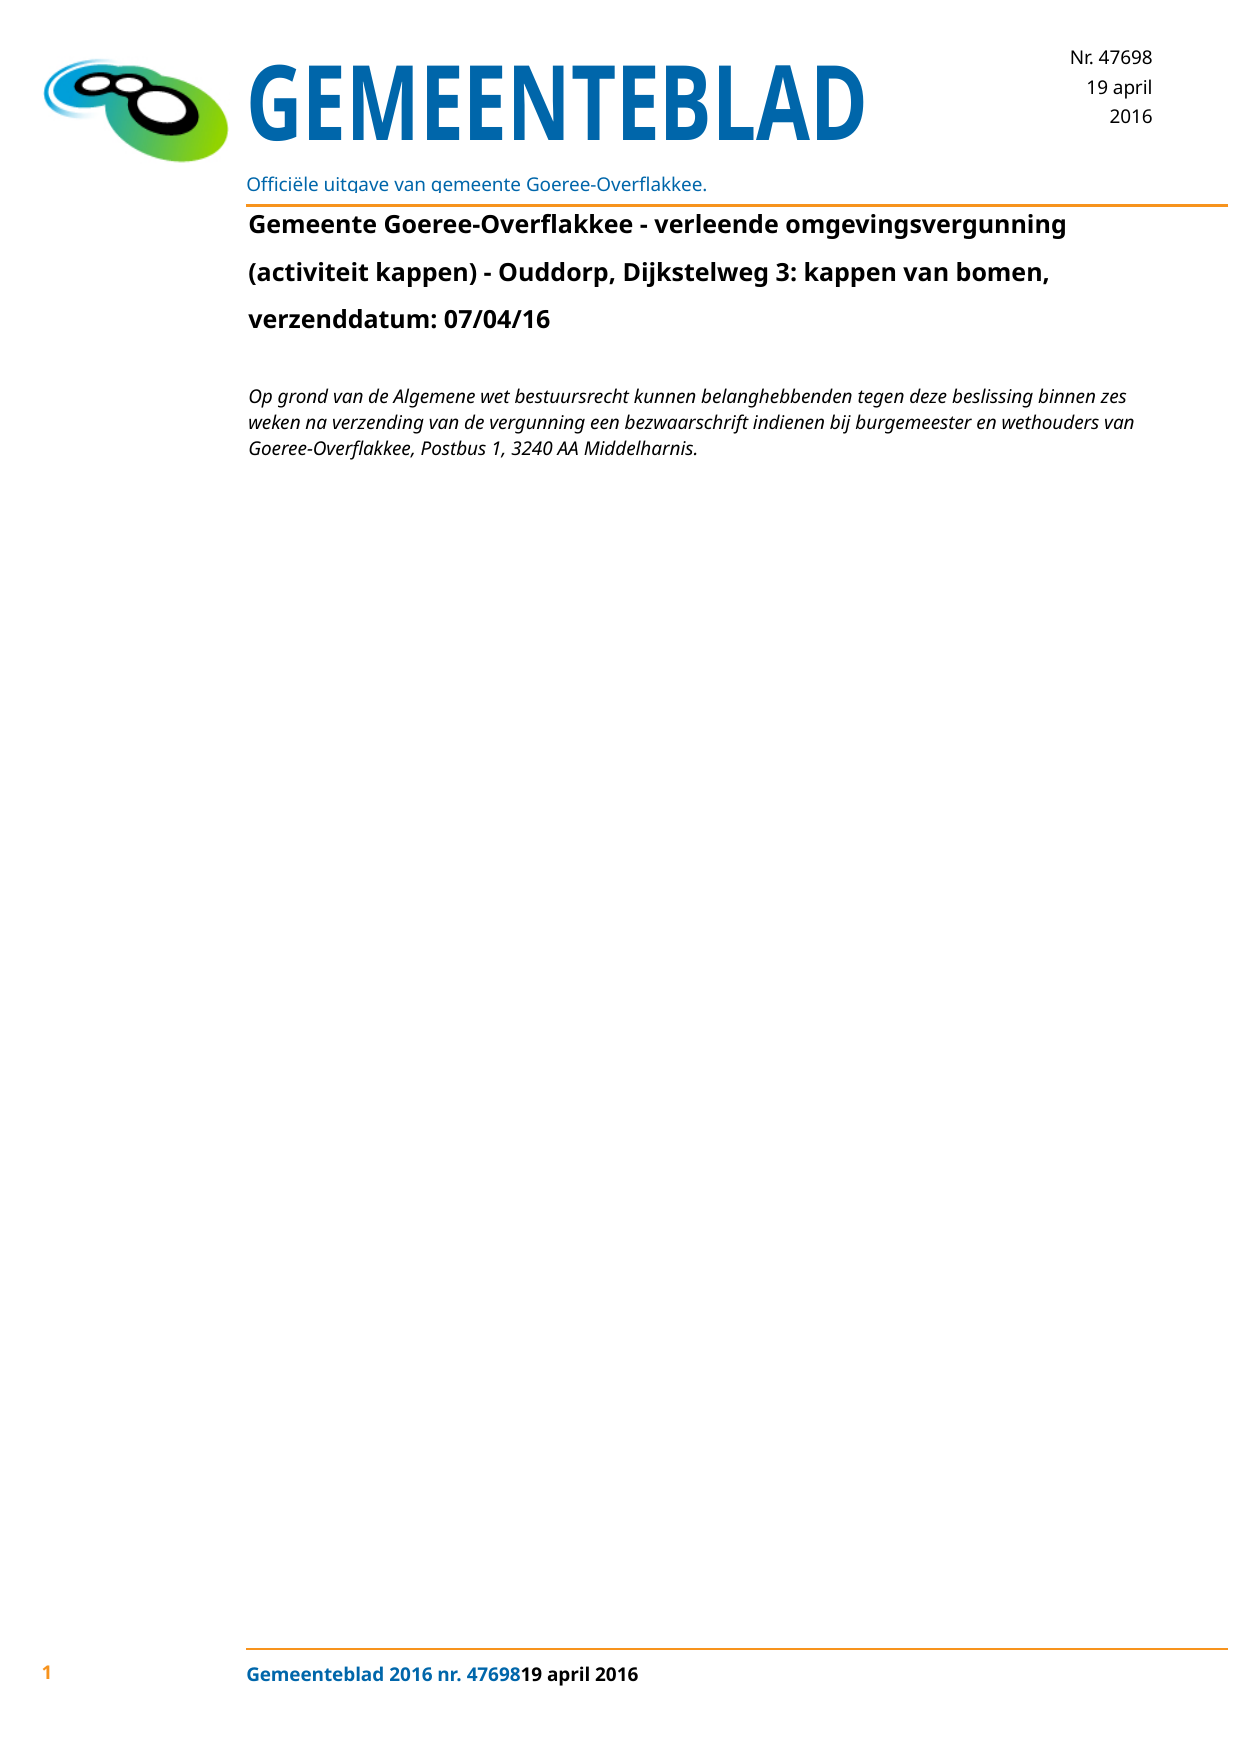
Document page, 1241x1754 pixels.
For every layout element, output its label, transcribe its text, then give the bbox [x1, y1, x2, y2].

text Op grond van de Algemene wet bestuursrecht kunnen belanghebbenden tegen deze beslissing binnen zes weken na verzending van de vergunning een bezwaarschrift indienen bij burgemeester en wethouders van Goeree-Overflakkee, Postbus 1, 3240 AA Middelharnis. [248, 384, 1152, 461]
text Gemeente Goeree-Overflakkee - verleende omgevingsvergunning (activiteit kappen) - Ouddorp, Dijkstelweg 3: kappen van bomen, verzenddatum: 07/04/16 [248, 207, 1152, 336]
picture [41, 47, 231, 172]
